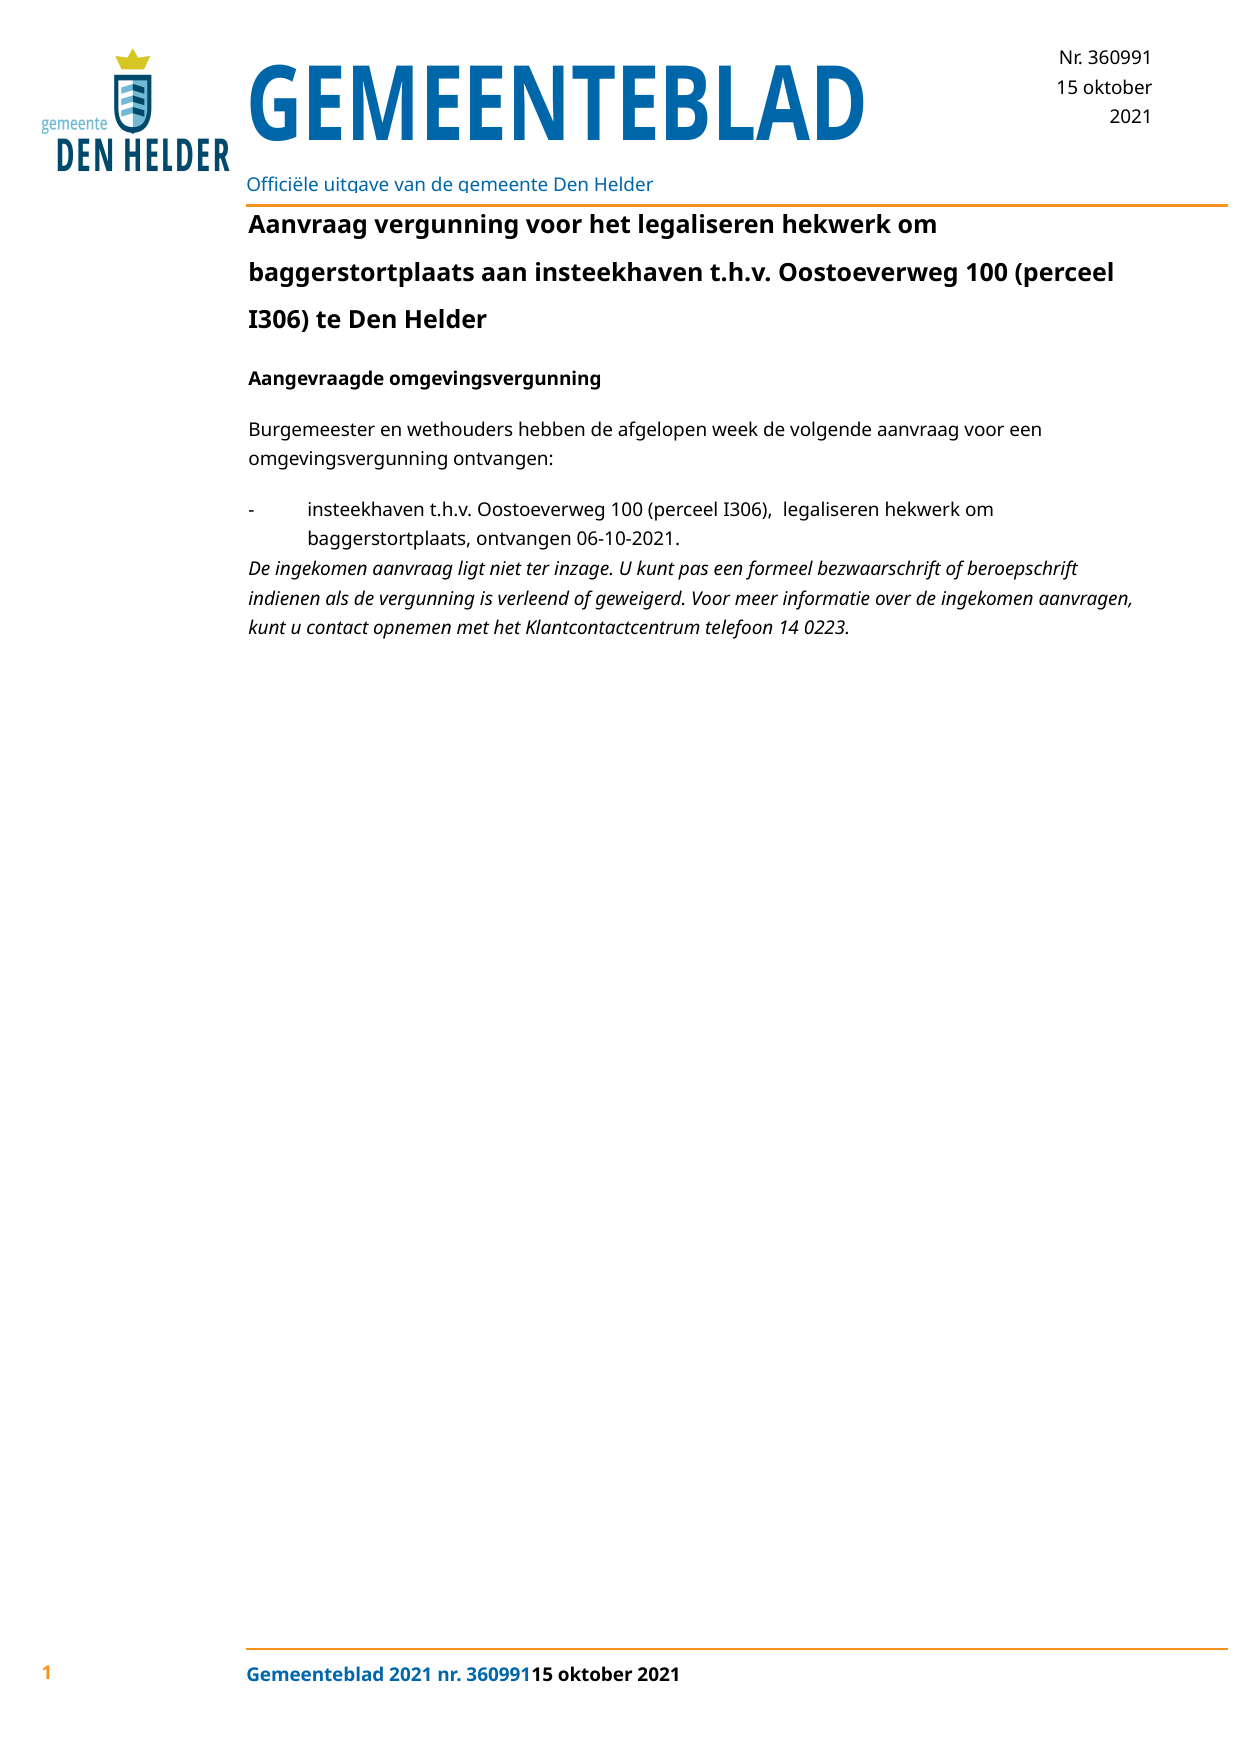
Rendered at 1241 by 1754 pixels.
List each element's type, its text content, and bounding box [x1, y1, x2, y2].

picture [130, 157, 135, 172]
text De ingekomen aanvraag ligt niet ter inzage. U kunt pas een formeel bezwaarschrift of beroepschrift indienen als de vergunning is verleend of geweigerd. Voor meer informatie over de ingekomen aanvragen, kunt u contact opnemen met het Klantcontactcentrum telefoon 14 0223. [248, 555, 1152, 640]
picture [41, 47, 231, 172]
text Burgemeester en wethouders hebben de afgelopen week de volgende aanvraag voor een omgevingsvergunning ontvangen: [248, 416, 1152, 471]
picture [182, 144, 187, 165]
picture [220, 160, 224, 172]
picture [63, 144, 68, 165]
picture [100, 154, 106, 172]
text Aanvraag vergunning voor het legaliseren hekwerk om baggerstortplaats aan insteekhaven t.h.v. Oostoeverweg 100 (perceel I306) te Den Helder [248, 207, 1152, 336]
text Aangevraagde omgevingsvergunning [248, 366, 1152, 391]
list insteekhaven t.h.v. Oostoeverweg 100 (perceel I306), legaliseren hekwerk om baggerstortplaats, ontvangen 06-10-2021. [248, 496, 1152, 551]
